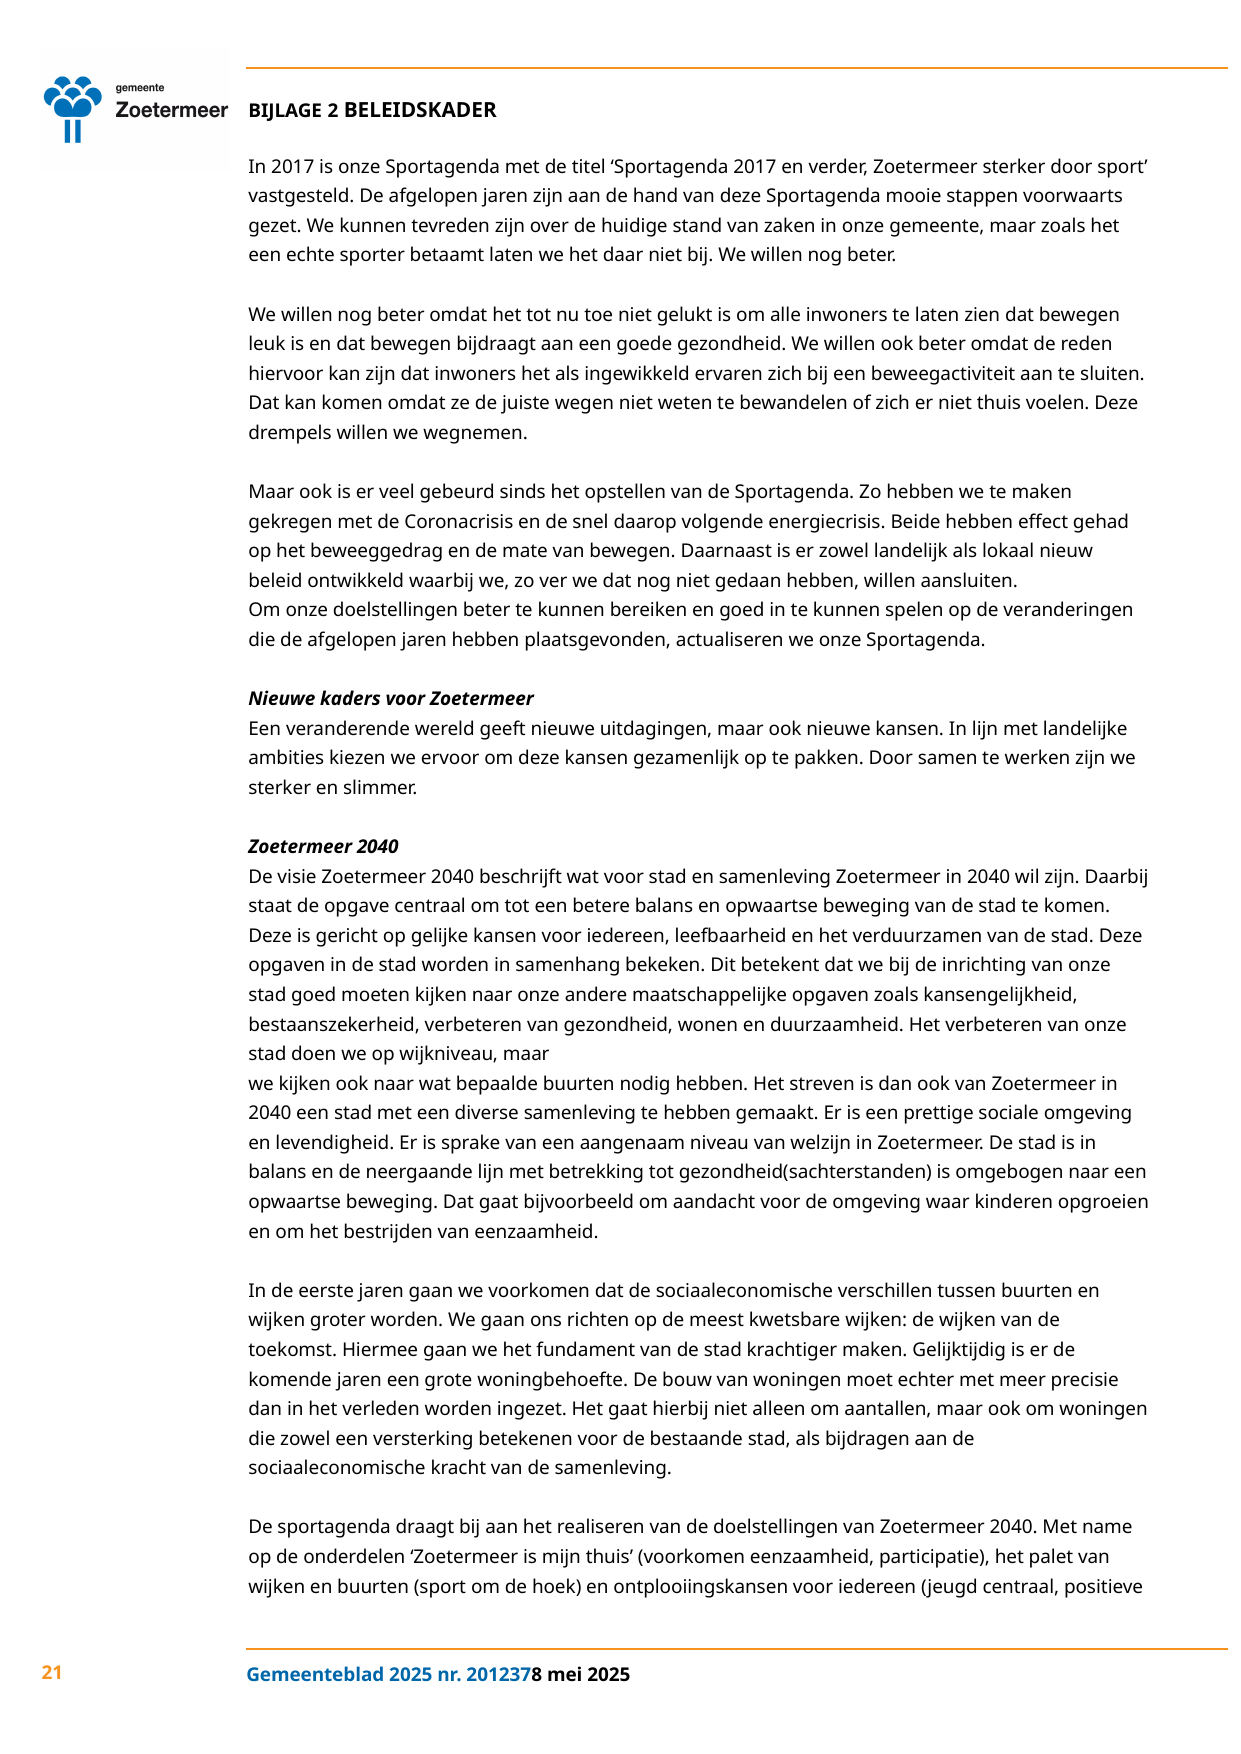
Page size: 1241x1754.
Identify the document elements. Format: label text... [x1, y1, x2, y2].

text De visie Zoetermeer 2040 beschrijft wat voor stad en samenleving Zoetermeer in 2040 wil zijn. Daarbij staat de opgave centraal om tot een betere balans en opwaartse beweging van de stad te komen. Deze is gericht op gelijke kansen voor iedereen, leefbaarheid en het verduurzamen van de stad. Deze opgaven in de stad worden in samenhang bekeken. Dit betekent dat we bij de inrichting van onze stad goed moeten kijken naar onze andere maatschappelijke opgaven zoals kansengelijkheid, bestaanszekerheid, verbeteren van gezondheid, wonen en duurzaamheid. Het verbeteren van onze stad doen we op wijkniveau, maar [248, 863, 1152, 1066]
text BIJLAGE 2 BELEIDSKADER [248, 95, 1152, 123]
text We willen nog beter omdat het tot nu toe niet gelukt is om alle inwoners te laten zien dat bewegen leuk is en dat bewegen bijdraagt aan een goede gezondheid. We willen ook beter omdat de reden hiervoor kan zijn dat inwoners het als ingewikkeld ervaren zich bij een beweegactiviteit aan te sluiten. Dat kan komen omdat ze de juiste wegen niet weten te bewandelen of zich er niet thuis voelen. Deze drempels willen we wegnemen. [248, 301, 1152, 445]
text Nieuwe kaders voor Zoetermeer [248, 685, 1152, 711]
text Een veranderende wereld geeft nieuwe uitdagingen, maar ook nieuwe kansen. In lijn met landelijke ambities kiezen we ervoor om deze kansen gezamenlijk op te pakken. Door samen te werken zijn we sterker en slimmer. [248, 715, 1152, 800]
text In 2017 is onze Sportagenda met de titel ‘Sportagenda 2017 en verder, Zoetermeer sterker door sport’ vastgesteld. De afgelopen jaren zijn aan de hand van deze Sportagenda mooie stappen voorwaarts gezet. We kunnen tevreden zijn over de huidige stand van zaken in onze gemeente, maar zoals het een echte sporter betaamt laten we het daar niet bij. We willen nog beter. [248, 153, 1152, 267]
text De sportagenda draagt bij aan het realiseren van de doelstellingen van Zoetermeer 2040. Met name op de onderdelen ‘Zoetermeer is mijn thuis’ (voorkomen eenzaamheid, participatie), het palet van wijken en buurten (sport om de hoek) en ontplooiingskansen voor iedereen (jeugd centraal, positieve [248, 1514, 1152, 1599]
text Maar ook is er veel gebeurd sinds het opstellen van de Sportagenda. Zo hebben we te maken gekregen met de Coronacrisis en de snel daarop volgende energiecrisis. Beide hebben effect gehad op het beweeggedrag en de mate van bewegen. Daarnaast is er zowel landelijk als lokaal nieuw beleid ontwikkeld waarbij we, zo ver we dat nog niet gedaan hebben, willen aansluiten. [248, 478, 1152, 593]
text Om onze doelstellingen beter te kunnen bereiken en goed in te kunnen spelen op de veranderingen die de afgelopen jaren hebben plaatsgevonden, actualiseren we onze Sportagenda. [248, 597, 1152, 652]
text In de eerste jaren gaan we voorkomen dat de sociaaleconomische verschillen tussen buurten en wijken groter worden. We gaan ons richten op de meest kwetsbare wijken: de wijken van de toekomst. Hiermee gaan we het fundament van de stad krachtiger maken. Gelijktijdig is er de komende jaren een grote woningbehoefte. De bouw van woningen moet echter met meer precisie dan in het verleden worden ingezet. Het gaat hierbij niet alleen om aantallen, maar ook om woningen die zowel een versterking betekenen voor de bestaande stad, als bijdragen aan de sociaaleconomische kracht van de samenleving. [248, 1277, 1152, 1480]
picture [41, 47, 231, 172]
text we kijken ook naar wat bepaalde buurten nodig hebben. Het streven is dan ook van Zoetermeer in 2040 een stad met een diverse samenleving te hebben gemaakt. Er is een prettige sociale omgeving en levendigheid. Er is sprake van een aangenaam niveau van welzijn in Zoetermeer. De stad is in balans en de neergaande lijn met betrekking tot gezondheid(sachterstanden) is omgebogen naar een opwaartse beweging. Dat gaat bijvoorbeeld om aandacht voor de omgeving waar kinderen opgroeien en om het bestrijden van eenzaamheid. [248, 1070, 1152, 1244]
text Zoetermeer 2040 [248, 833, 1152, 859]
